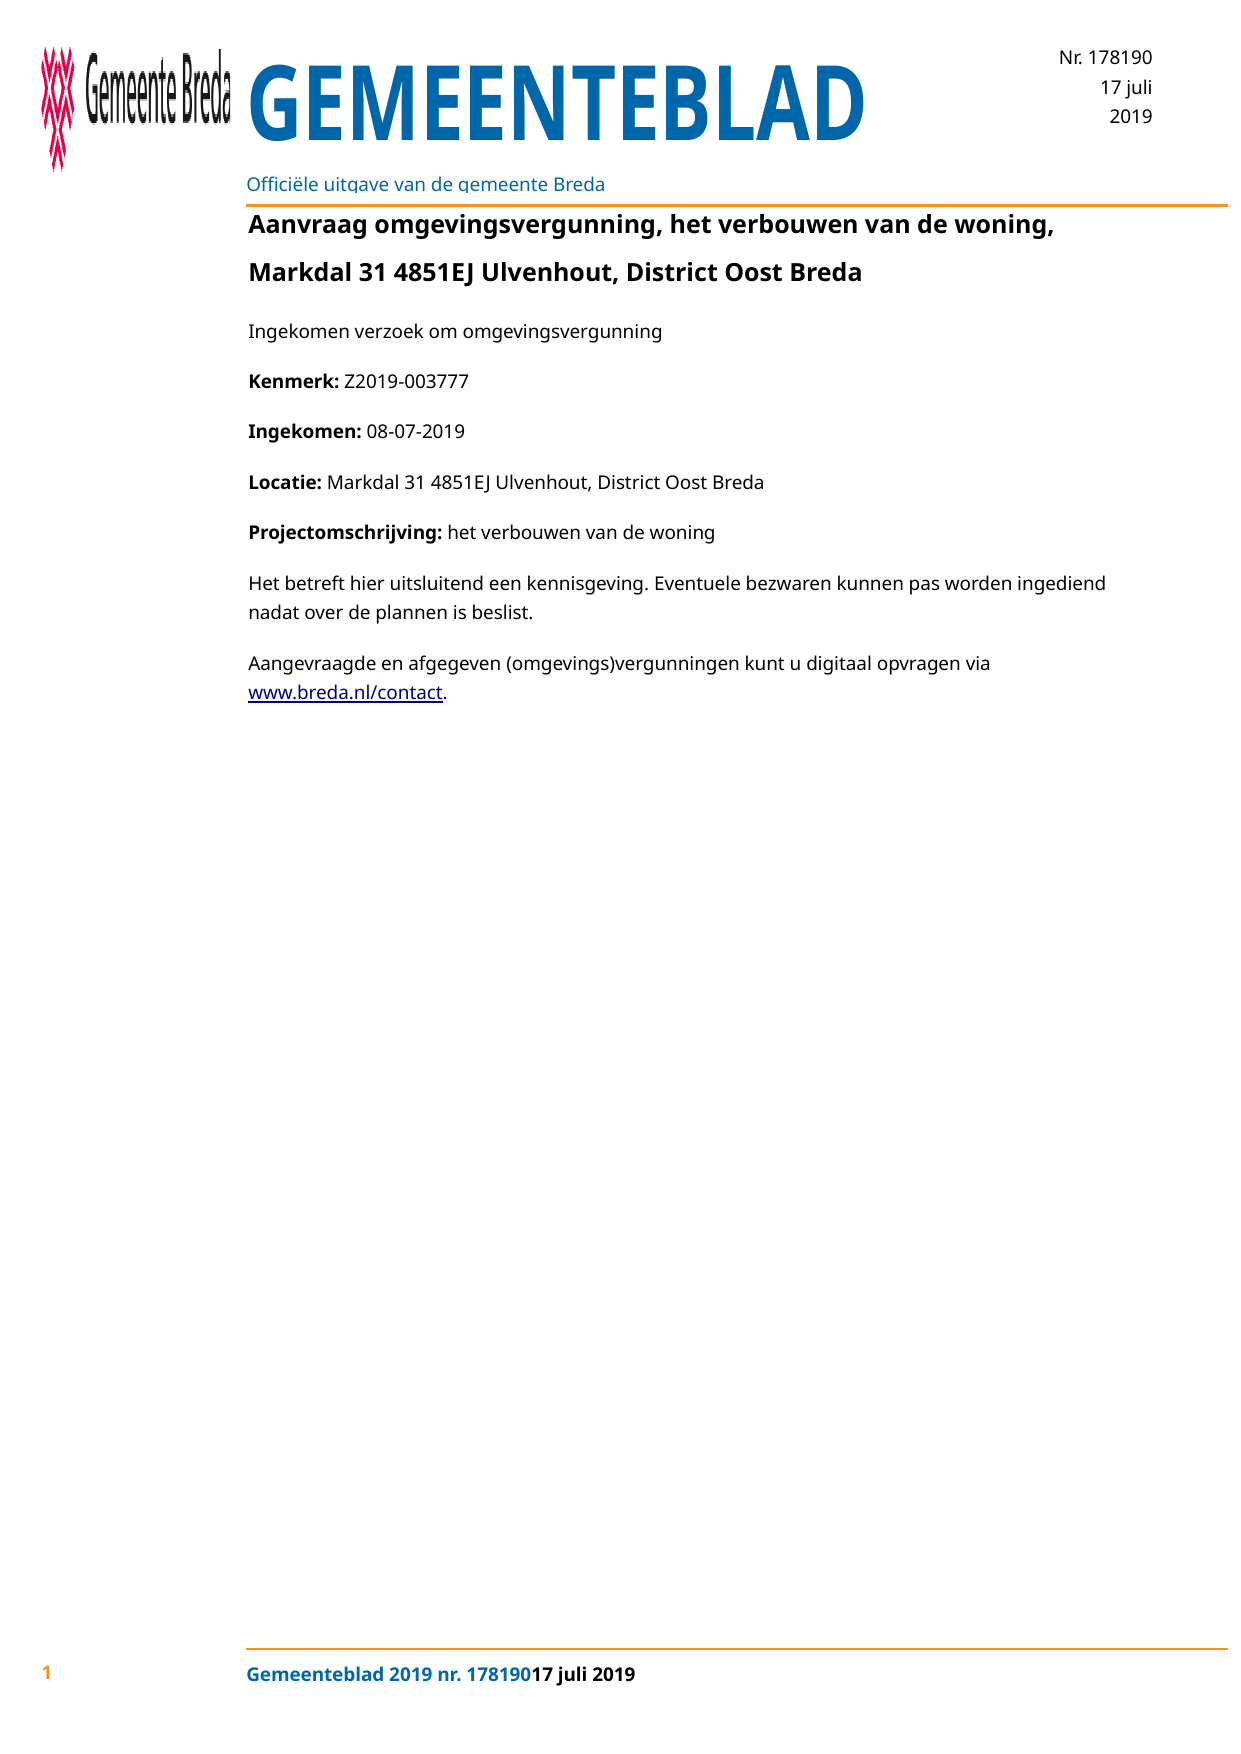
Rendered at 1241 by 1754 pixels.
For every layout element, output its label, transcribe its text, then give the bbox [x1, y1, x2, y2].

text Aanvraag omgevingsvergunning, het verbouwen van de woning, Markdal 31 4851EJ Ulvenhout, District Oost Breda [248, 207, 1152, 288]
text Ingekomen verzoek om omgevingsvergunning [248, 318, 1152, 344]
text Aangevraagde en afgegeven (omgevings)vergunningen kunt u digitaal opvragen via www.breda.nl/contact. [248, 650, 1152, 705]
text Locatie: Markdal 31 4851EJ Ulvenhout, District Oost Breda [248, 469, 1152, 495]
text Projectomschrijving: het verbouwen van de woning [248, 519, 1152, 545]
text Kenmerk: Z2019-003777 [248, 368, 1152, 394]
text Het betreft hier uitsluitend een kennisgeving. Eventuele bezwaren kunnen pas worden ingediend nadat over de plannen is beslist. [248, 570, 1152, 625]
picture [41, 47, 231, 172]
text Ingekomen: 08-07-2019 [248, 419, 1152, 444]
